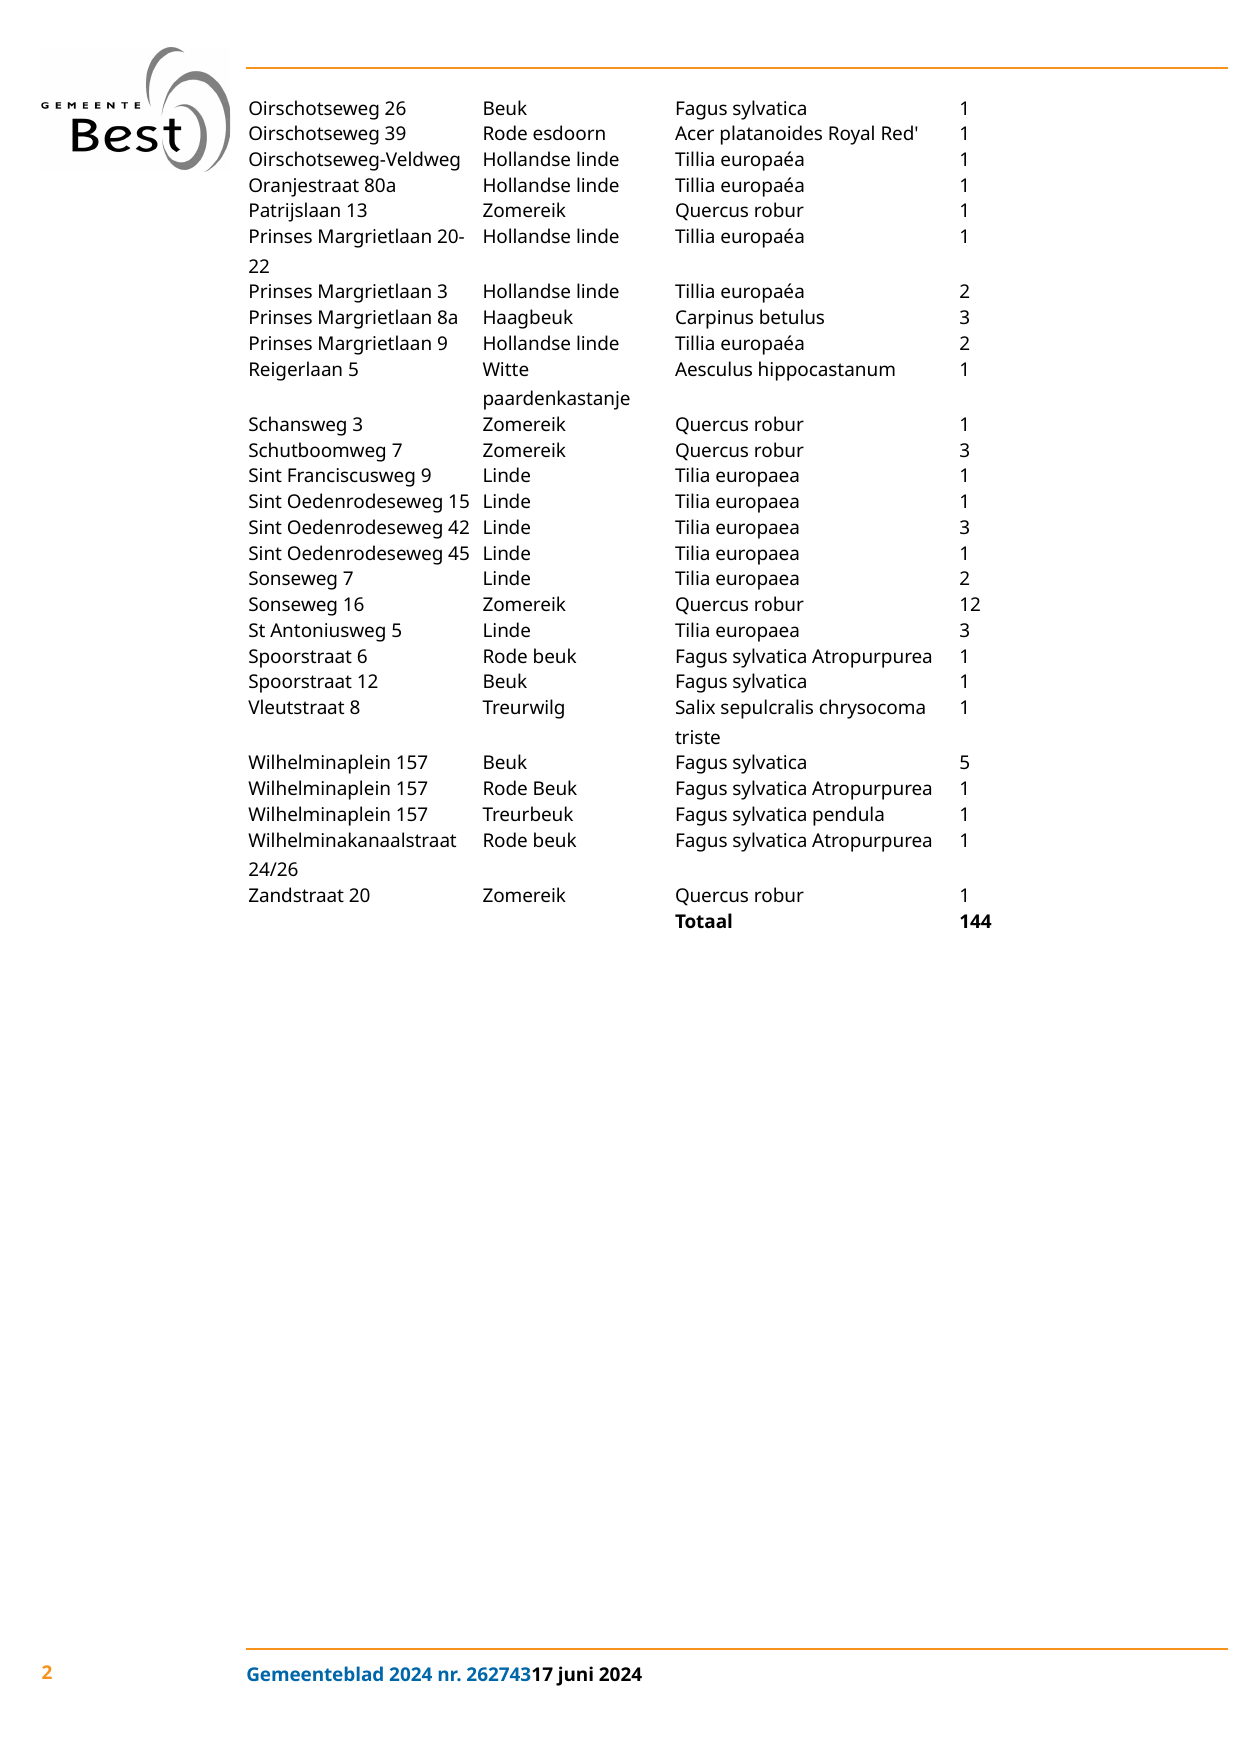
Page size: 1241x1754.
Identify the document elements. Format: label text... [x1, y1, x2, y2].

table_cell Rode Beuk [482, 775, 675, 801]
table_cell Quercus robur [675, 437, 959, 463]
table_cell St Antoniusweg 5 [248, 617, 482, 643]
table_cell Fagus sylvatica [675, 750, 959, 775]
table_cell Tilia europaea [675, 463, 959, 488]
table_cell Tilia europaea [675, 489, 959, 514]
table_cell Tillia europaéa [675, 224, 959, 279]
table_cell Prinses Margrietlaan 20-22 [248, 224, 482, 279]
table_cell Schansweg 3 [248, 411, 482, 437]
table_cell Haagbeuk [482, 305, 675, 330]
table_cell Tillia europaéa [675, 279, 959, 304]
table_cell Beuk [482, 669, 675, 694]
table_cell Beuk [482, 95, 675, 121]
table_cell Hollandse linde [482, 146, 675, 172]
table_cell Zomereik [482, 198, 675, 223]
table_cell Rode beuk [482, 643, 675, 668]
table_cell Sonseweg 7 [248, 566, 482, 591]
table_cell 1 [959, 489, 1152, 514]
table_cell Wilhelminakanaalstraat 24/26 [248, 827, 482, 882]
table_cell 1 [959, 146, 1152, 172]
table_cell 1 [959, 121, 1152, 146]
table_cell Tilia europaea [675, 514, 959, 540]
table_cell Fagus sylvatica Atropurpurea [675, 827, 959, 882]
table_cell Linde [482, 566, 675, 591]
table_cell Tillia europaéa [675, 172, 959, 198]
table_cell 1 [959, 198, 1152, 223]
table_cell 2 [959, 330, 1152, 356]
table_cell 1 [959, 540, 1152, 566]
table_cell Prinses Margrietlaan 8a [248, 305, 482, 330]
table_cell 1 [959, 224, 1152, 279]
table_cell Quercus robur [675, 591, 959, 617]
table_cell 1 [959, 694, 1152, 749]
table_cell [482, 908, 675, 933]
table_cell Salix sepulcralis chrysocoma triste [675, 694, 959, 749]
table_cell Fagus sylvatica Atropurpurea [675, 775, 959, 801]
table_cell 144 [959, 908, 1152, 933]
table_cell [248, 908, 482, 933]
table_cell Zomereik [482, 437, 675, 463]
table_cell 12 [959, 591, 1152, 617]
table_cell 1 [959, 669, 1152, 694]
table_cell Beuk [482, 750, 675, 775]
table_cell Patrijslaan 13 [248, 198, 482, 223]
table_cell Tilia europaea [675, 617, 959, 643]
table_cell Fagus sylvatica Atropurpurea [675, 643, 959, 668]
table_cell Quercus robur [675, 882, 959, 908]
table_cell Linde [482, 540, 675, 566]
table_cell Hollandse linde [482, 330, 675, 356]
table_cell Hollandse linde [482, 172, 675, 198]
table_cell 1 [959, 463, 1152, 488]
table_cell Vleutstraat 8 [248, 694, 482, 749]
table_cell Prinses Margrietlaan 9 [248, 330, 482, 356]
table_cell 1 [959, 172, 1152, 198]
table_cell 2 [959, 566, 1152, 591]
table_cell Fagus sylvatica pendula [675, 801, 959, 827]
table_cell Zomereik [482, 882, 675, 908]
table_cell Sint Oedenrodeseweg 15 [248, 489, 482, 514]
table_cell Aesculus hippocastanum [675, 356, 959, 411]
table_cell Schutboomweg 7 [248, 437, 482, 463]
table_cell Sint Franciscusweg 9 [248, 463, 482, 488]
table_cell 1 [959, 827, 1152, 882]
table_cell 1 [959, 411, 1152, 437]
table_cell Totaal [675, 908, 959, 933]
table_cell Tillia europaéa [675, 146, 959, 172]
table_cell Carpinus betulus [675, 305, 959, 330]
table_cell Oranjestraat 80a [248, 172, 482, 198]
table_cell 1 [959, 882, 1152, 908]
table_cell Spoorstraat 12 [248, 669, 482, 694]
table_cell 2 [959, 279, 1152, 304]
table_cell 3 [959, 514, 1152, 540]
table_cell Oirschotseweg 39 [248, 121, 482, 146]
table_cell 5 [959, 750, 1152, 775]
table_cell 1 [959, 95, 1152, 121]
table_cell 1 [959, 643, 1152, 668]
picture [41, 47, 231, 172]
table_cell Fagus sylvatica [675, 669, 959, 694]
table_cell 1 [959, 775, 1152, 801]
table_cell Spoorstraat 6 [248, 643, 482, 668]
table_cell Tilia europaea [675, 566, 959, 591]
table_cell Acer platanoides Royal Red' [675, 121, 959, 146]
table_cell Hollandse linde [482, 279, 675, 304]
table_cell 3 [959, 617, 1152, 643]
table_cell Linde [482, 514, 675, 540]
table_cell Zomereik [482, 411, 675, 437]
table_cell Wilhelminaplein 157 [248, 801, 482, 827]
table_cell Wilhelminaplein 157 [248, 750, 482, 775]
table_cell Sint Oedenrodeseweg 45 [248, 540, 482, 566]
table_cell Wilhelminaplein 157 [248, 775, 482, 801]
table_cell Quercus robur [675, 198, 959, 223]
table_cell Oirschotseweg 26 [248, 95, 482, 121]
table_cell Linde [482, 617, 675, 643]
table_cell 3 [959, 305, 1152, 330]
table_cell Linde [482, 463, 675, 488]
table_cell Tilia europaea [675, 540, 959, 566]
table_cell Witte paardenkastanje [482, 356, 675, 411]
table_cell Treurwilg [482, 694, 675, 749]
table_cell Tillia europaéa [675, 330, 959, 356]
table_cell Reigerlaan 5 [248, 356, 482, 411]
table_cell Linde [482, 489, 675, 514]
table_cell 1 [959, 356, 1152, 411]
table_cell 3 [959, 437, 1152, 463]
table_cell Hollandse linde [482, 224, 675, 279]
table_cell Quercus robur [675, 411, 959, 437]
table_cell Treurbeuk [482, 801, 675, 827]
table_cell Fagus sylvatica [675, 95, 959, 121]
table_cell 1 [959, 801, 1152, 827]
table_cell Oirschotseweg-Veldweg [248, 146, 482, 172]
table_cell Rode esdoorn [482, 121, 675, 146]
table_cell Sonseweg 16 [248, 591, 482, 617]
table_cell Zomereik [482, 591, 675, 617]
table_cell Prinses Margrietlaan 3 [248, 279, 482, 304]
table_cell Rode beuk [482, 827, 675, 882]
table_cell Zandstraat 20 [248, 882, 482, 908]
table_cell Sint Oedenrodeseweg 42 [248, 514, 482, 540]
